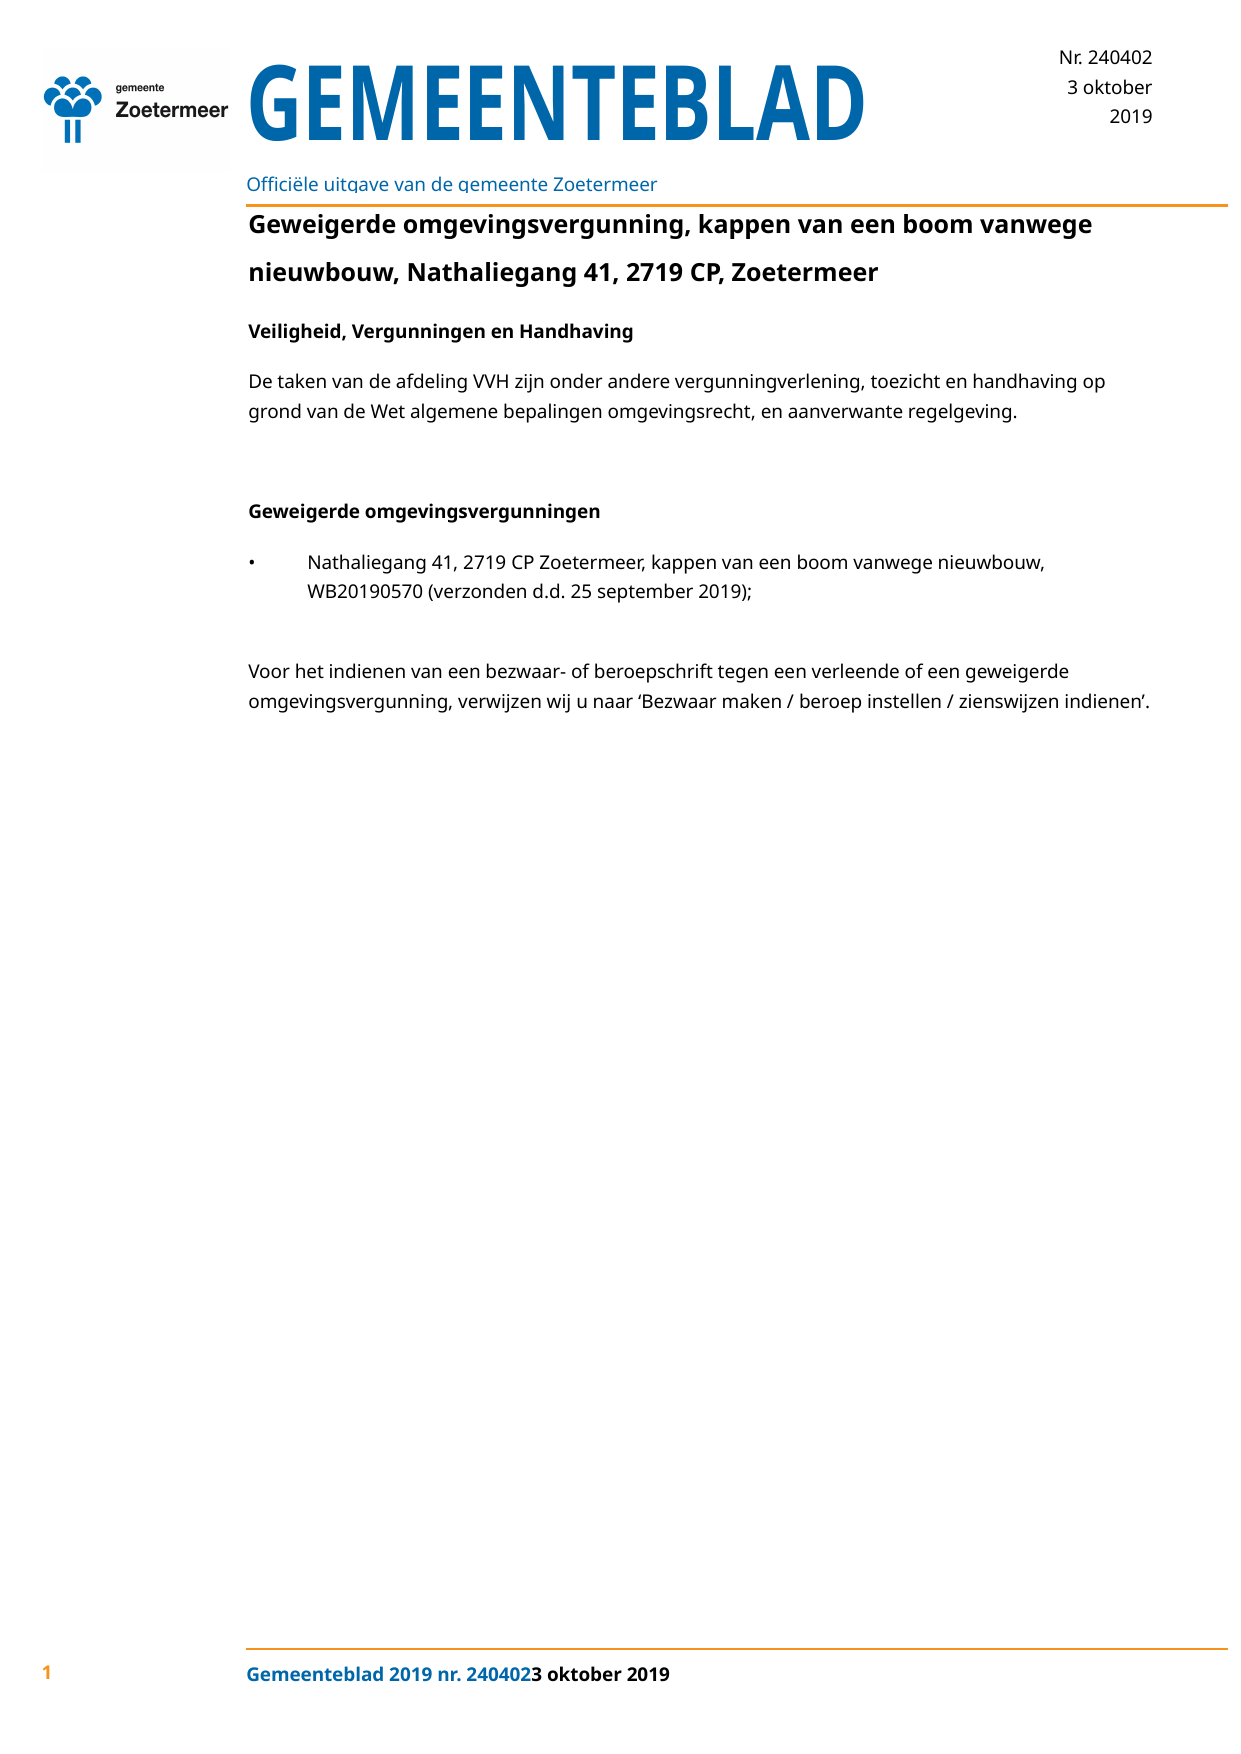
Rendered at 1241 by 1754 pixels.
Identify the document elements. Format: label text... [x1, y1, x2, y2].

text Geweigerde omgevingsvergunning, kappen van een boom vanwege nieuwbouw, Nathaliegang 41, 2719 CP, Zoetermeer [248, 207, 1152, 288]
text Voor het indienen van een bezwaar- of beroepschrift tegen een verleende of een geweigerde omgevingsvergunning, verwijzen wij u naar ‘Bezwaar maken / beroep instellen / zienswijzen indienen’. [248, 659, 1152, 714]
list Nathaliegang 41, 2719 CP Zoetermeer, kappen van een boom vanwege nieuwbouw, WB20190570 (verzonden d.d. 25 september 2019); [248, 549, 1152, 604]
text De taken van de afdeling VVH zijn onder andere vergunningverlening, toezicht en handhaving op grond van de Wet algemene bepalingen omgevingsrecht, en aanverwante regelgeving. [248, 368, 1152, 424]
text Veiligheid, Vergunningen en Handhaving [248, 318, 1152, 344]
text Geweigerde omgevingsvergunningen [248, 499, 1152, 524]
picture [41, 47, 231, 172]
